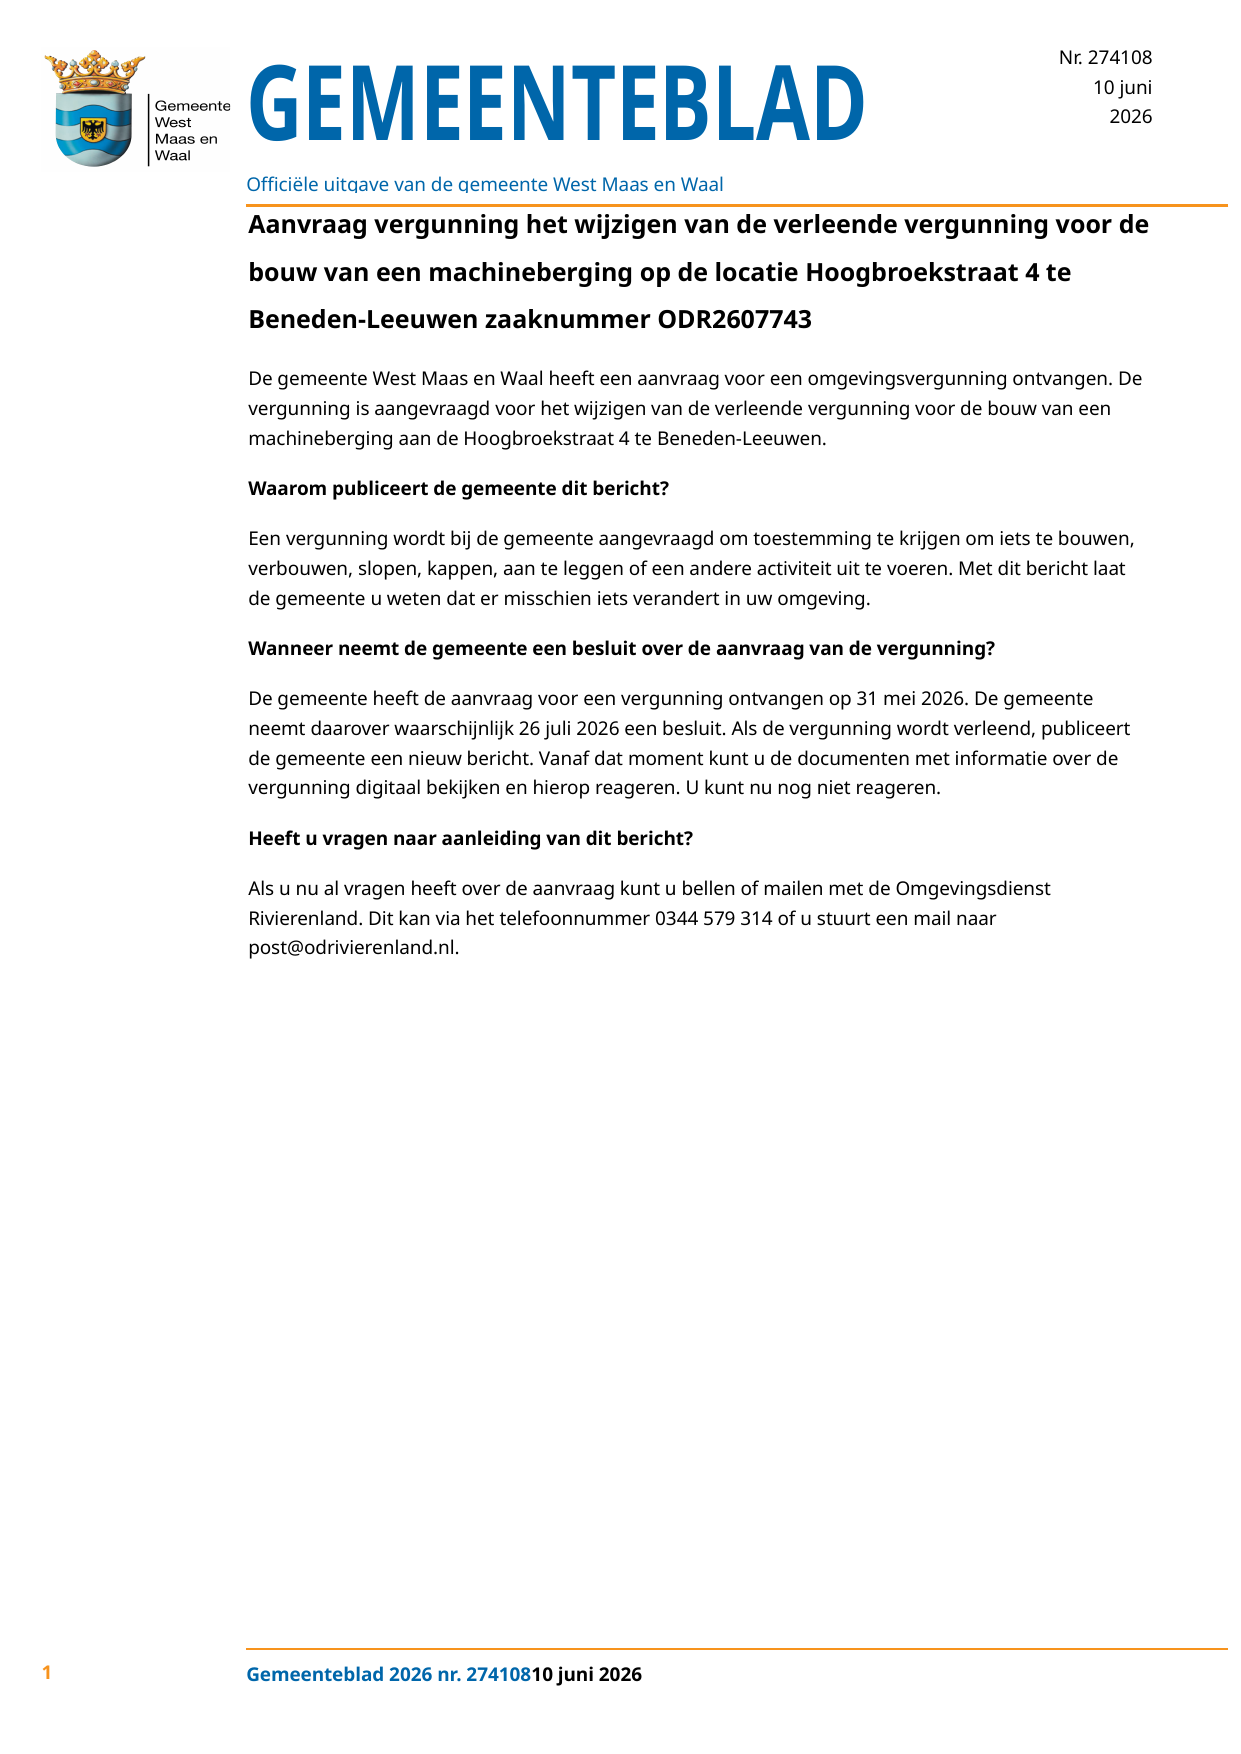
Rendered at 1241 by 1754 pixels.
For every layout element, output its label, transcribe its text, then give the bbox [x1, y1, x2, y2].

text De gemeente West Maas en Waal heeft een aanvraag voor een omgevingsvergunning ontvangen. De vergunning is aangevraagd voor het wijzigen van de verleende vergunning voor de bouw van een machineberging aan de Hoogbroekstraat 4 te Beneden-Leeuwen. [248, 366, 1152, 450]
text Een vergunning wordt bij de gemeente aangevraagd om toestemming te krijgen om iets te bouwen, verbouwen, slopen, kappen, aan te leggen of een andere activiteit uit te voeren. Met dit bericht laat de gemeente u weten dat er misschien iets verandert in uw omgeving. [248, 526, 1152, 610]
text Waarom publiceert de gemeente dit bericht? [248, 475, 1152, 501]
text De gemeente heeft de aanvraag voor een vergunning ontvangen op 31 mei 2026. De gemeente neemt daarover waarschijnlijk 26 juli 2026 een besluit. Als de vergunning wordt verleend, publiceert de gemeente een nieuw bericht. Vanaf dat moment kunt u de documenten met informatie over de vergunning digitaal bekijken en hierop reageren. U kunt nu nog niet reageren. [248, 686, 1152, 800]
text Aanvraag vergunning het wijzigen van de verleende vergunning voor de bouw van een machineberging op de locatie Hoogbroekstraat 4 te Beneden-Leeuwen zaaknummer ODR2607743 [248, 207, 1152, 336]
text Wanneer neemt de gemeente een besluit over de aanvraag van de vergunning? [248, 635, 1152, 661]
text Als u nu al vragen heeft over de aanvraag kunt u bellen of mailen met de Omgevingsdienst Rivierenland. Dit kan via het telefoonnummer 0344 579 314 of u stuurt een mail naar post@odrivierenland.nl. [248, 875, 1152, 960]
picture [41, 47, 231, 172]
text Heeft u vragen naar aanleiding van dit bericht? [248, 825, 1152, 850]
